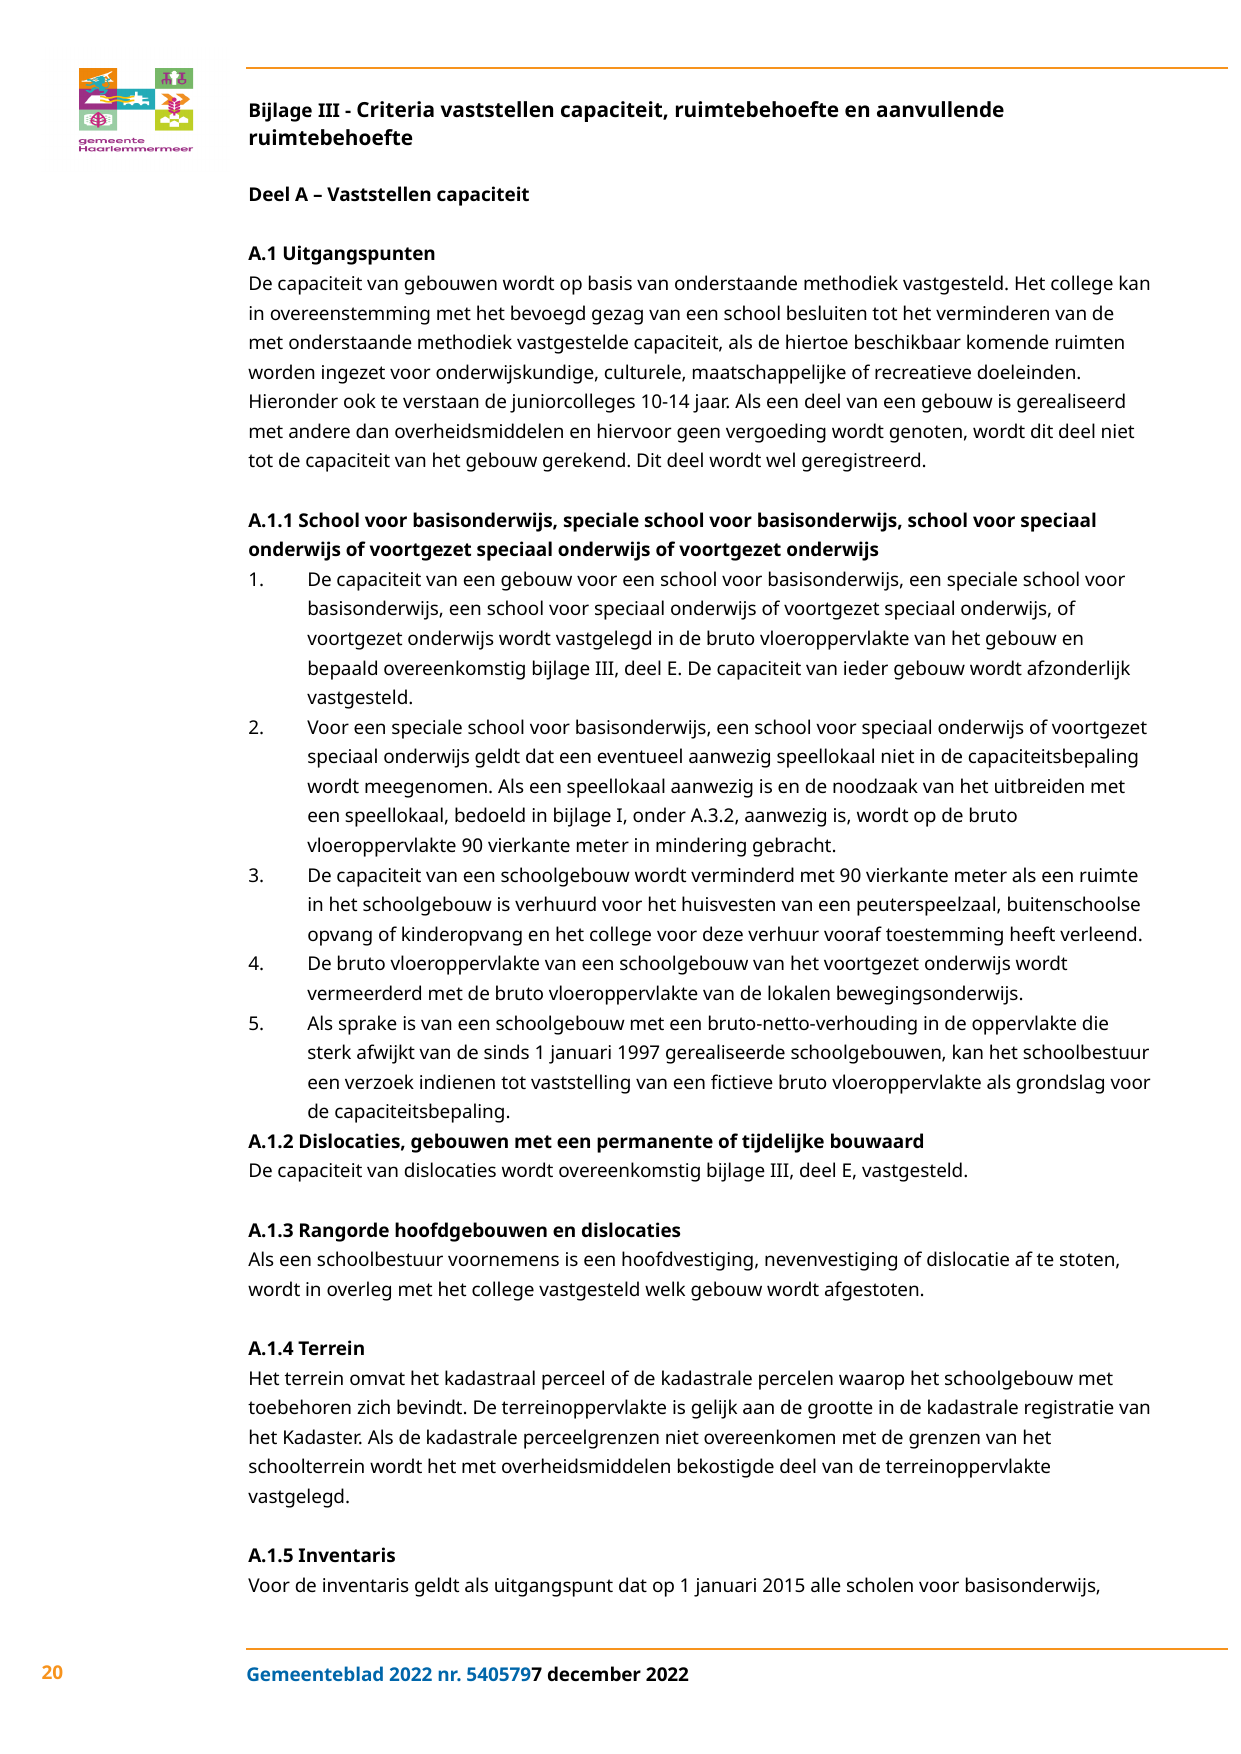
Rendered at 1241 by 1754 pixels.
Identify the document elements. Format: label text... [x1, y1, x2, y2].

text Voor de inventaris geldt als uitgangspunt dat op 1 januari 2015 alle scholen voor basisonderwijs, [248, 1572, 1152, 1597]
list Als sprake is van een schoolgebouw met een bruto-netto-verhouding in de oppervlakte die sterk afwijkt van de sinds 1 januari 1997 gerealiseerde schoolgebouwen, kan het schoolbestuur een verzoek indienen tot vaststelling van een fictieve bruto vloeroppervlakte als grondslag voor de capaciteitsbepaling. [248, 1010, 1152, 1124]
list De capaciteit van een gebouw voor een school voor basisonderwijs, een speciale school voor basisonderwijs, een school voor speciaal onderwijs of voortgezet speciaal onderwijs, of voortgezet onderwijs wordt vastgelegd in de bruto vloeroppervlakte van het gebouw en bepaald overeenkomstig bijlage III, deel E. De capaciteit van ieder gebouw wordt afzonderlijk vastgesteld. [248, 566, 1152, 710]
text De capaciteit van dislocaties wordt overeenkomstig bijlage III, deel E, vastgesteld. [248, 1158, 1152, 1183]
text A.1.5 Inventaris [248, 1542, 1152, 1568]
text A.1.2 Dislocaties, gebouwen met een permanente of tijdelijke bouwaard [248, 1128, 1152, 1154]
text A.1 Uitgangspunten [248, 241, 1152, 266]
text A.1.4 Terrein [248, 1335, 1152, 1361]
picture [41, 47, 231, 172]
text Bijlage III - Criteria vaststellen capaciteit, ruimtebehoefte en aanvullende ruimtebehoefte [248, 95, 1152, 152]
text A.1.1 School voor basisonderwijs, speciale school voor basisonderwijs, school voor speciaal onderwijs of voortgezet speciaal onderwijs of voortgezet onderwijs [248, 507, 1152, 562]
text De capaciteit van gebouwen wordt op basis van onderstaande methodiek vastgesteld. Het college kan in overeenstemming met het bevoegd gezag van een school besluiten tot het verminderen van de met onderstaande methodiek vastgestelde capaciteit, als de hiertoe beschikbaar komende ruimten worden ingezet voor onderwijskundige, culturele, maatschappelijke of recreatieve doeleinden. Hieronder ook te verstaan de juniorcolleges 10-14 jaar. Als een deel van een gebouw is gerealiseerd met andere dan overheidsmiddelen en hiervoor geen vergoeding wordt genoten, wordt dit deel niet tot de capaciteit van het gebouw gerekend. Dit deel wordt wel geregistreerd. [248, 270, 1152, 473]
list De bruto vloeroppervlakte van een schoolgebouw van het voortgezet onderwijs wordt vermeerderd met de bruto vloeroppervlakte van de lokalen bewegingsonderwijs. [248, 951, 1152, 1006]
text Deel A – Vaststellen capaciteit [248, 181, 1152, 207]
list Voor een speciale school voor basisonderwijs, een school voor speciaal onderwijs of voortgezet speciaal onderwijs geldt dat een eventueel aanwezig speellokaal niet in de capaciteitsbepaling wordt meegenomen. Als een speellokaal aanwezig is en de noodzaak van het uitbreiden met een speellokaal, bedoeld in bijlage I, onder A.3.2, aanwezig is, wordt op de bruto vloeroppervlakte 90 vierkante meter in mindering gebracht. [248, 714, 1152, 858]
text Het terrein omvat het kadastraal perceel of de kadastrale percelen waarop het schoolgebouw met toebehoren zich bevindt. De terreinoppervlakte is gelijk aan de grootte in de kadastrale registratie van het Kadaster. Als de kadastrale perceelgrenzen niet overeenkomen met de grenzen van het schoolterrein wordt het met overheidsmiddelen bekostigde deel van de terreinoppervlakte vastgelegd. [248, 1365, 1152, 1509]
text Als een schoolbestuur voornemens is een hoofdvestiging, nevenvestiging of dislocatie af te stoten, wordt in overleg met het college vastgesteld welk gebouw wordt afgestoten. [248, 1246, 1152, 1302]
text A.1.3 Rangorde hoofdgebouwen en dislocaties [248, 1217, 1152, 1242]
list De capaciteit van een schoolgebouw wordt verminderd met 90 vierkante meter als een ruimte in het schoolgebouw is verhuurd voor het huisvesten van een peuterspeelzaal, buitenschoolse opvang of kinderopvang en het college voor deze verhuur vooraf toestemming heeft verleend. [248, 862, 1152, 947]
